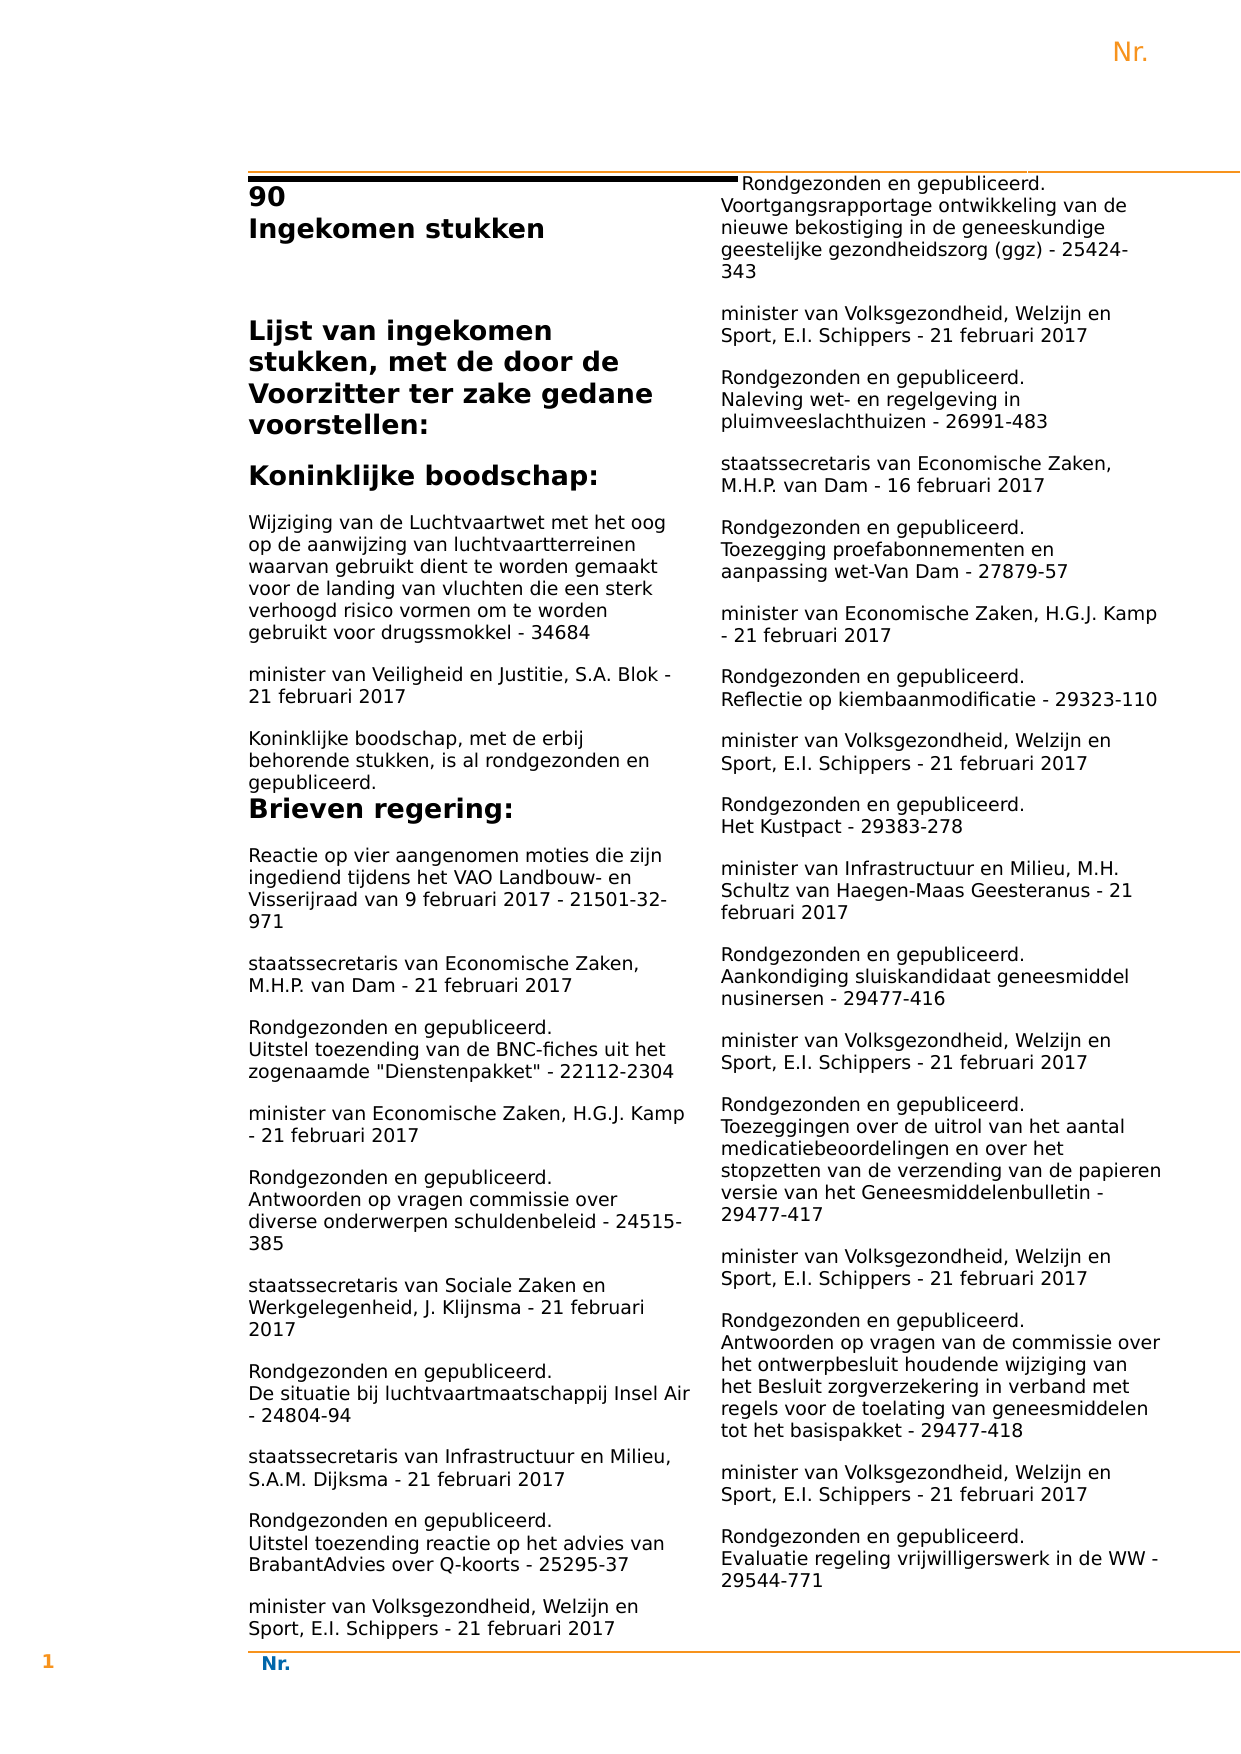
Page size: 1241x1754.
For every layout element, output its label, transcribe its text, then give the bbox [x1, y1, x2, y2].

text Wijziging van de Luchtvaartwet met het oog op de aanwijzing van luchtvaartterreinen waarvan gebruikt dient te worden gemaakt voor de landing van vluchten die een sterk verhoogd risico vormen om te worden gebruikt voor drugssmokkel - 34684 [248, 512, 691, 644]
text Het Kustpact - 29383-278 [721, 816, 1163, 838]
text Rondgezonden en gepubliceerd. [721, 173, 1163, 195]
text staatssecretaris van Infrastructuur en Milieu, S.A.M. Dijksma - 21 februari 2017 [248, 1446, 691, 1490]
text minister van Veiligheid en Justitie, S.A. Blok - 21 februari 2017 [248, 664, 691, 708]
text Rondgezonden en gepubliceerd. [721, 944, 1163, 966]
text minister van Volksgezondheid, Welzijn en Sport, E.I. Schippers - 21 februari 2017 [721, 303, 1163, 347]
text Evaluatie regeling vrijwilligerswerk in de WW - 29544-771 [721, 1548, 1163, 1592]
text minister van Volksgezondheid, Welzijn en Sport, E.I. Schippers - 21 februari 2017 [721, 1462, 1163, 1506]
text Voortgangsrapportage ontwikkeling van de nieuwe bekostiging in de geneeskundige geestelijke gezondheidszorg (ggz) - 25424-343 [721, 195, 1163, 283]
text Rondgezonden en gepubliceerd. [721, 1094, 1163, 1116]
text Rondgezonden en gepubliceerd. [721, 666, 1163, 688]
text Rondgezonden en gepubliceerd. [721, 517, 1163, 538]
text staatssecretaris van Economische Zaken, M.H.P. van Dam - 16 februari 2017 [721, 453, 1163, 497]
title 90 Ingekomen stukken [248, 182, 691, 244]
title Brieven regering: [248, 794, 691, 825]
text Rondgezonden en gepubliceerd. [721, 794, 1163, 816]
text staatssecretaris van Sociale Zaken en Werkgelegenheid, J. Klijnsma - 21 februari 2017 [248, 1274, 691, 1341]
text Rondgezonden en gepubliceerd. [248, 1167, 691, 1189]
text Toezegging proefabonnementen en aanpassing wet-Van Dam - 27879-57 [721, 538, 1163, 582]
title Koninklijke boodschap: [248, 461, 691, 492]
text Uitstel toezending van de BNC-fiches uit het zogenaamde "Dienstenpakket" - 22112-2304 [248, 1039, 691, 1083]
text minister van Economische Zaken, H.G.J. Kamp - 21 februari 2017 [721, 602, 1163, 646]
text Rondgezonden en gepubliceerd. [248, 1361, 691, 1382]
text Naleving wet- en regelgeving in pluimveeslachthuizen - 26991-483 [721, 389, 1163, 433]
text Rondgezonden en gepubliceerd. [721, 1310, 1163, 1332]
text Toezeggingen over de uitrol van het aantal medicatiebeoordelingen en over het stopzetten van de verzending van de papieren versie van het Geneesmiddelenbulletin - 29477-417 [721, 1116, 1163, 1226]
text Antwoorden op vragen van de commissie over het ontwerpbesluit houdende wijziging van het Besluit zorgverzekering in verband met regels voor de toelating van geneesmiddelen tot het basispakket - 29477-418 [721, 1332, 1163, 1442]
text Aankondiging sluiskandidaat geneesmiddel nusinersen - 29477-416 [721, 966, 1163, 1010]
text minister van Economische Zaken, H.G.J. Kamp - 21 februari 2017 [248, 1103, 691, 1147]
text minister van Volksgezondheid, Welzijn en Sport, E.I. Schippers - 21 februari 2017 [721, 1246, 1163, 1290]
text Uitstel toezending reactie op het advies van BrabantAdvies over Q-koorts - 25295-37 [248, 1532, 691, 1576]
text minister van Volksgezondheid, Welzijn en Sport, E.I. Schippers - 21 februari 2017 [721, 1030, 1163, 1074]
text Antwoorden op vragen commissie over diverse onderwerpen schuldenbeleid - 24515-385 [248, 1189, 691, 1254]
text De situatie bij luchtvaartmaatschappij Insel Air - 24804-94 [248, 1382, 691, 1426]
title Lijst van ingekomen stukken, met de door de Voorzitter ter zake gedane voorstellen: [248, 316, 691, 441]
text Reactie op vier aangenomen moties die zijn ingediend tijdens het VAO Landbouw- en Visserijraad van 9 februari 2017 - 21501-32-971 [248, 845, 691, 933]
text Rondgezonden en gepubliceerd. [721, 1526, 1163, 1548]
text minister van Volksgezondheid, Welzijn en Sport, E.I. Schippers - 21 februari 2017 [721, 730, 1163, 774]
text minister van Infrastructuur en Milieu, M.H. Schultz van Haegen-Maas Geesteranus - 21 februari 2017 [721, 858, 1163, 924]
text Koninklijke boodschap, met de erbij behorende stukken, is al rondgezonden en gepubliceerd. [248, 728, 691, 794]
text Rondgezonden en gepubliceerd. [721, 367, 1163, 389]
text staatssecretaris van Economische Zaken, M.H.P. van Dam - 21 februari 2017 [248, 953, 691, 997]
text Reflectie op kiembaanmodificatie - 29323-110 [721, 688, 1163, 710]
text Rondgezonden en gepubliceerd. [248, 1017, 691, 1039]
text Rondgezonden en gepubliceerd. [248, 1510, 691, 1532]
text minister van Volksgezondheid, Welzijn en Sport, E.I. Schippers - 21 februari 2017 [248, 1596, 691, 1640]
